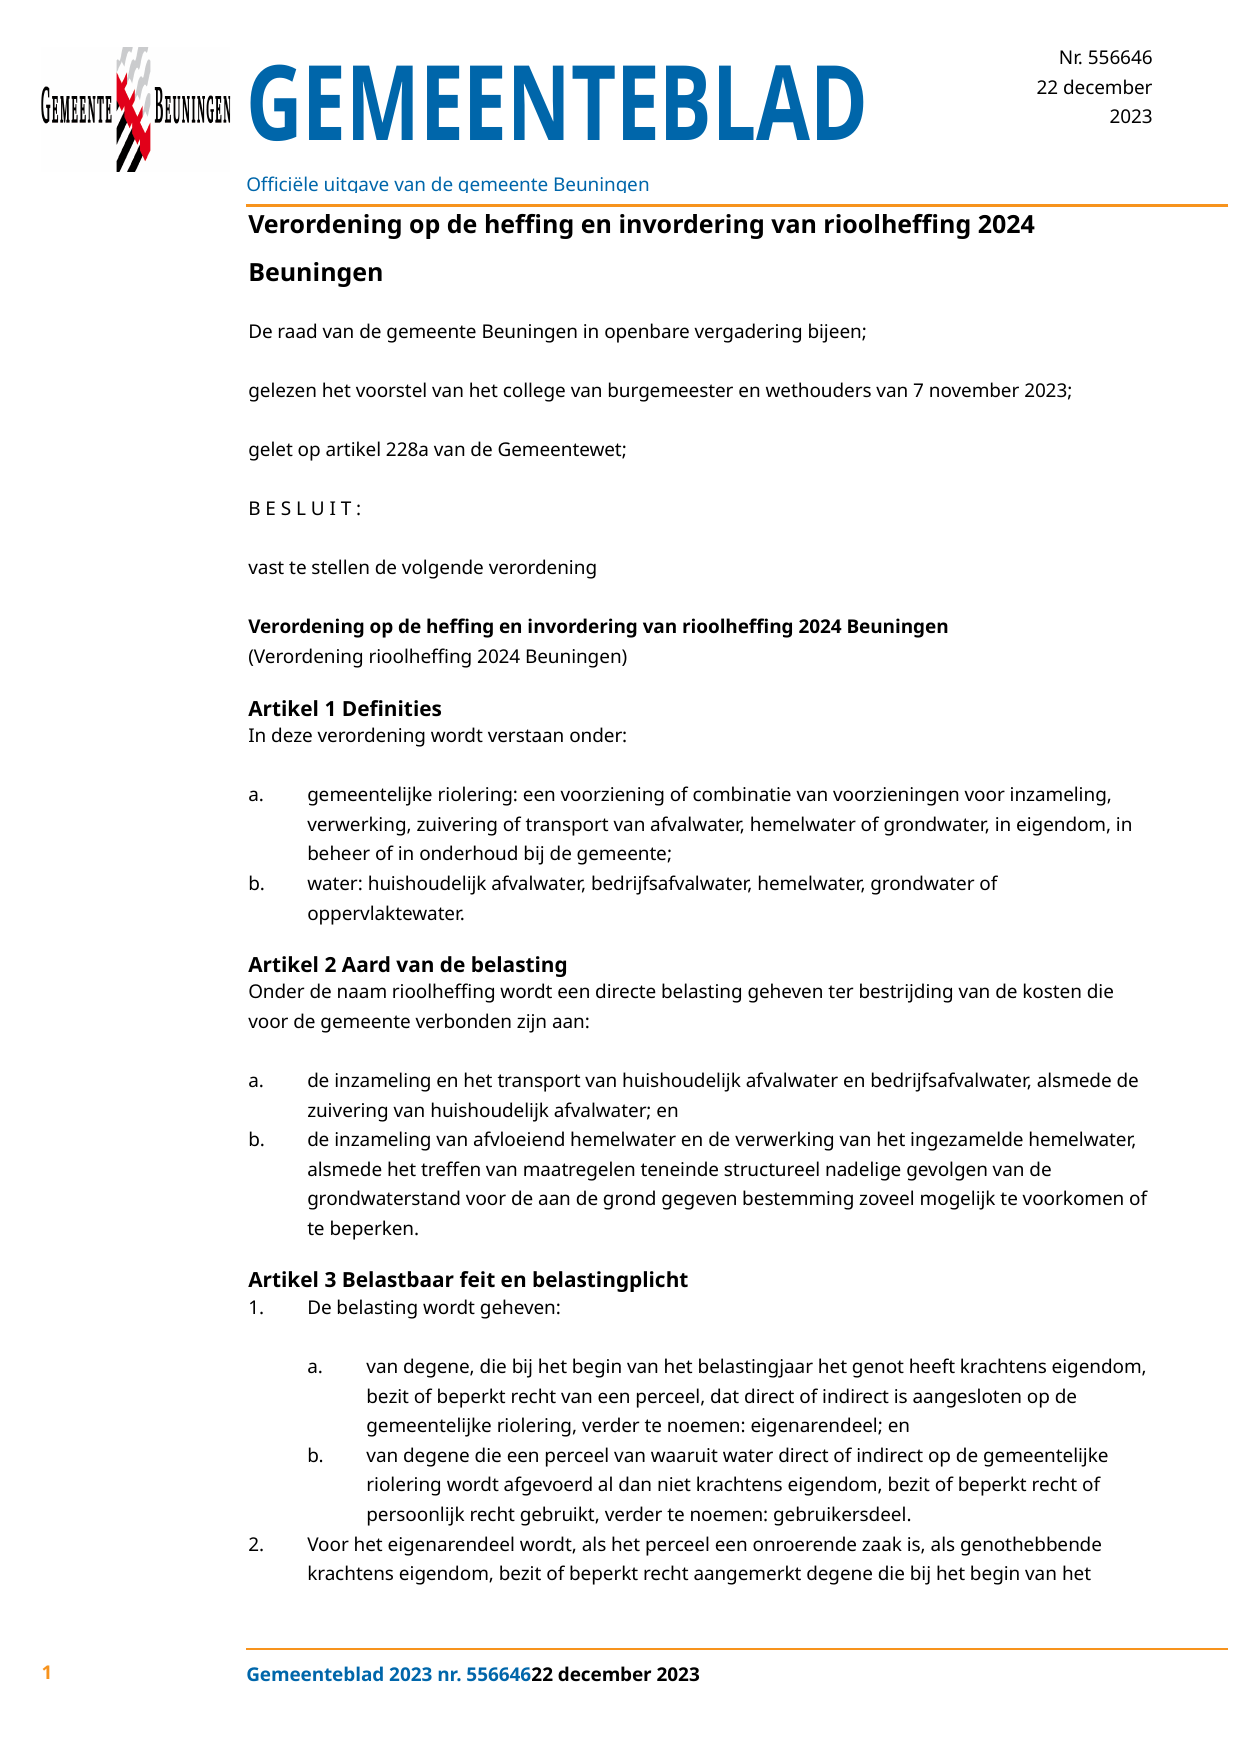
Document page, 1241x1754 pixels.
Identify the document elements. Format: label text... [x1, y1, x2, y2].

text Onder de naam rioolheffing wordt een directe belasting geheven ter bestrijding van de kosten die voor de gemeente verbonden zijn aan: [248, 978, 1152, 1034]
list van degene die een perceel van waaruit water direct of indirect op de gemeentelijke riolering wordt afgevoerd al dan niet krachtens eigendom, bezit of beperkt recht of persoonlijk recht gebruikt, verder te noemen: gebruikersdeel. [307, 1442, 1152, 1527]
list van degene, die bij het begin van het belastingjaar het genot heeft krachtens eigendom, bezit of beperkt recht van een perceel, dat direct of indirect is aangesloten op de gemeentelijke riolering, verder te noemen: eigenarendeel; en [307, 1353, 1152, 1438]
text Artikel 1 Definities [248, 694, 1152, 722]
text Verordening op de heffing en invordering van rioolheffing 2024 Beuningen [248, 207, 1152, 288]
text Artikel 3 Belastbaar feit en belastingplicht [248, 1266, 1152, 1294]
text Artikel 2 Aard van de belasting [248, 950, 1152, 978]
text gelezen het voorstel van het college van burgemeester en wethouders van 7 november 2023; [248, 377, 1152, 403]
text vast te stellen de volgende verordening [248, 554, 1152, 580]
text Verordening op de heffing en invordering van rioolheffing 2024 Beuningen [248, 614, 1152, 639]
text B E S L U I T : [248, 495, 1152, 521]
list De belasting wordt geheven: [248, 1294, 1152, 1320]
text De raad van de gemeente Beuningen in openbare vergadering bijeen; [248, 318, 1152, 344]
list de inzameling en het transport van huishoudelijk afvalwater en bedrijfsafvalwater, alsmede de zuivering van huishoudelijk afvalwater; en [248, 1067, 1152, 1123]
list water: huishoudelijk afvalwater, bedrijfsafvalwater, hemelwater, grondwater of oppervlaktewater. [248, 870, 1152, 925]
text In deze verordening wordt verstaan onder: [248, 722, 1152, 748]
list Voor het eigenarendeel wordt, als het perceel een onroerende zaak is, als genothebbende krachtens eigendom, bezit of beperkt recht aangemerkt degene die bij het begin van het [248, 1531, 1152, 1586]
text gelet op artikel 228a van de Gemeentewet; [248, 436, 1152, 462]
list gemeentelijke riolering: een voorziening of combinatie van voorzieningen voor inzameling, verwerking, zuivering of transport van afvalwater, hemelwater of grondwater, in eigendom, in beheer of in onderhoud bij de gemeente; [248, 781, 1152, 866]
text (Verordening rioolheffing 2024 Beuningen) [248, 643, 1152, 669]
list de inzameling van afvloeiend hemelwater en de verwerking van het ingezamelde hemelwater, alsmede het treffen van maatregelen teneinde structureel nadelige gevolgen van de grondwaterstand voor de aan de grond gegeven bestemming zoveel mogelijk te voorkomen of te beperken. [248, 1126, 1152, 1241]
picture [41, 47, 231, 172]
